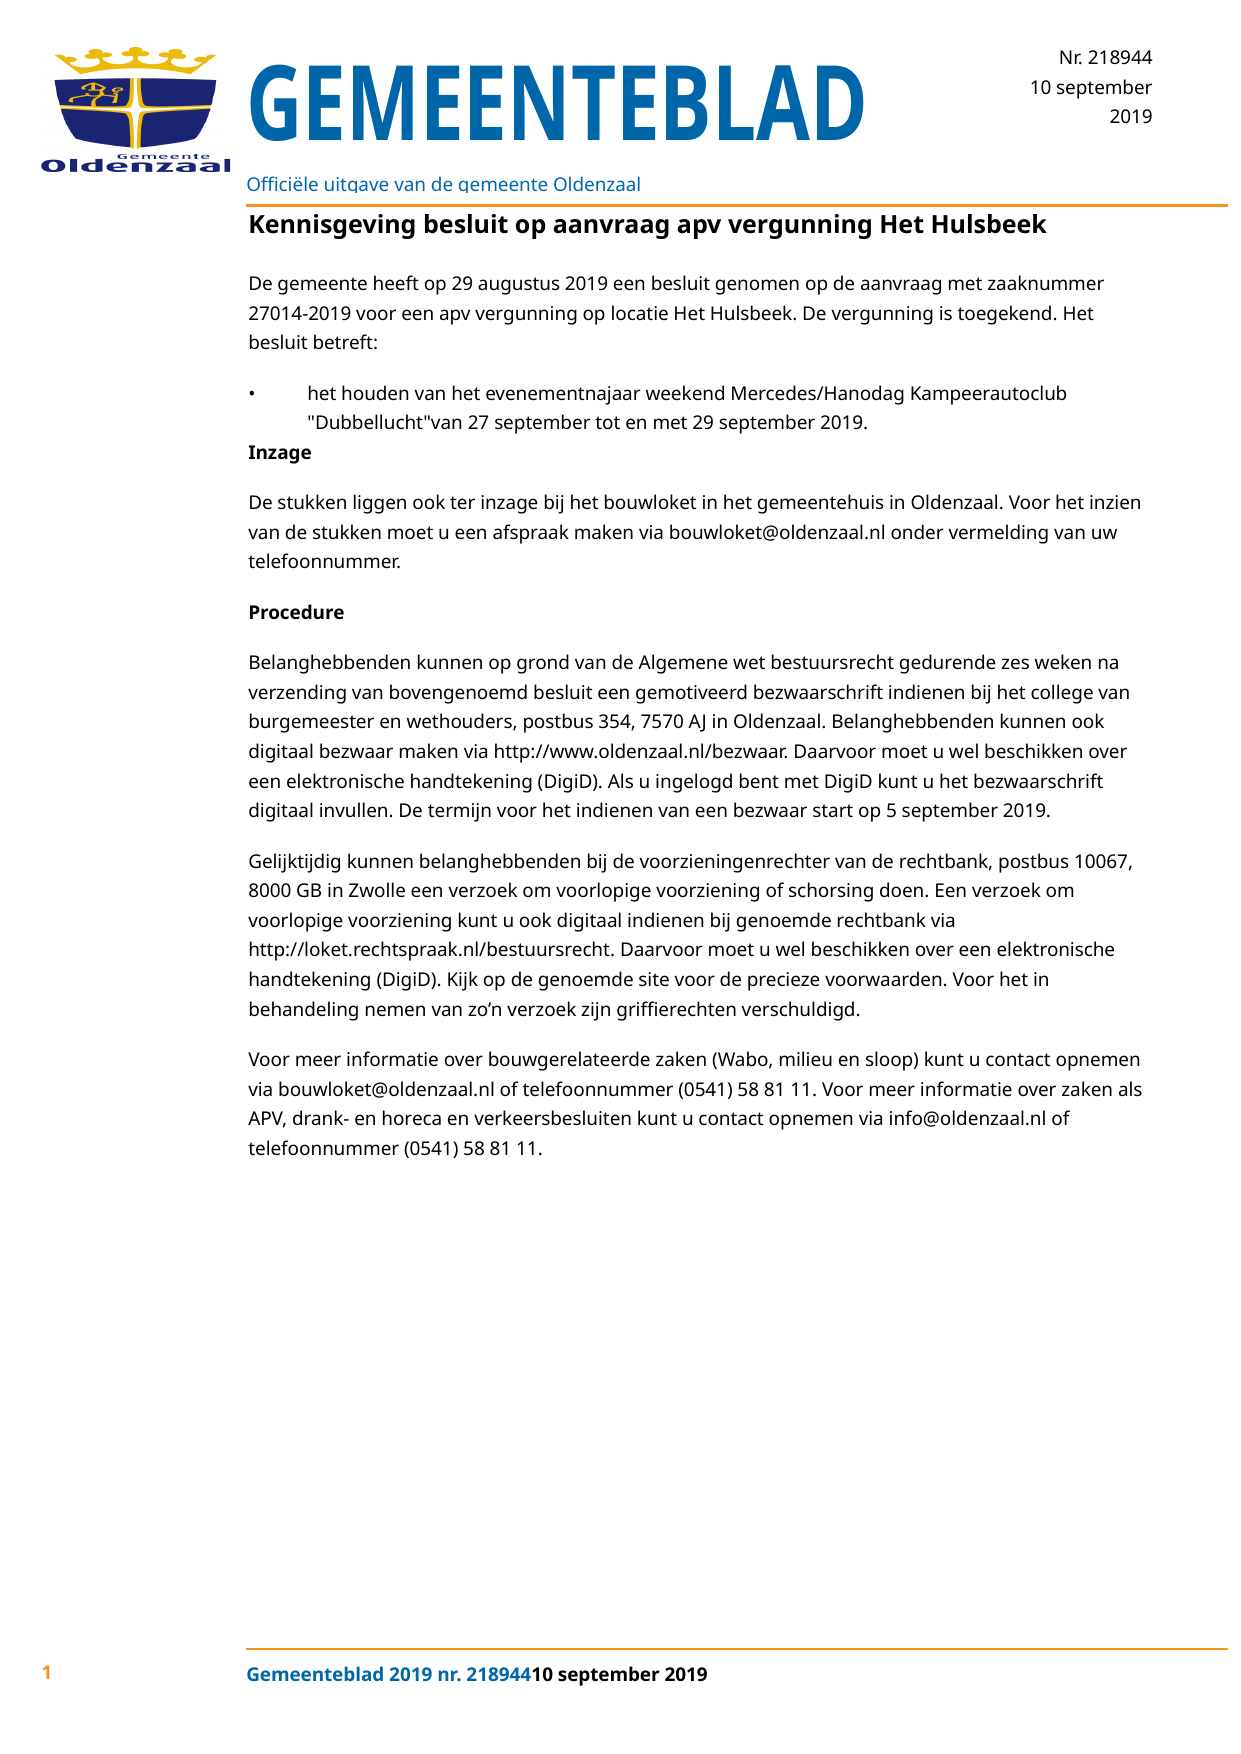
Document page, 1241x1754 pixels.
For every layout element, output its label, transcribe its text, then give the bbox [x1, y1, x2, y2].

text Voor meer informatie over bouwgerelateerde zaken (Wabo, milieu en sloop) kunt u contact opnemen via bouwloket@oldenzaal.nl of telefoonnummer (0541) 58 81 11. Voor meer informatie over zaken als APV, drank- en horeca en verkeersbesluiten kunt u contact opnemen via info@oldenzaal.nl of telefoonnummer (0541) 58 81 11. [248, 1046, 1152, 1161]
text De stukken liggen ook ter inzage bij het bouwloket in het gemeentehuis in Oldenzaal. Voor het inzien van de stukken moet u een afspraak maken via bouwloket@oldenzaal.nl onder vermelding van uw telefoonnummer. [248, 489, 1152, 574]
picture [41, 47, 231, 172]
text Procedure [248, 599, 1152, 625]
text Inzage [248, 439, 1152, 465]
text Belanghebbenden kunnen op grond van de Algemene wet bestuursrecht gedurende zes weken na verzending van bovengenoemd besluit een gemotiveerd bezwaarschrift indienen bij het college van burgemeester en wethouders, postbus 354, 7570 AJ in Oldenzaal. Belanghebbenden kunnen ook digitaal bezwaar maken via http://www.oldenzaal.nl/bezwaar. Daarvoor moet u wel beschikken over een elektronische handtekening (DigiD). Als u ingelogd bent met DigiD kunt u het bezwaarschrift digitaal invullen. De termijn voor het indienen van een bezwaar start op 5 september 2019. [248, 649, 1152, 823]
text Kennisgeving besluit op aanvraag apv vergunning Het Hulsbeek [248, 207, 1152, 241]
list het houden van het evenementnajaar weekend Mercedes/Hanodag Kampeerautoclub "Dubbellucht"van 27 september tot en met 29 september 2019. [248, 380, 1152, 435]
text De gemeente heeft op 29 augustus 2019 een besluit genomen op de aanvraag met zaaknummer 27014-2019 voor een apv vergunning op locatie Het Hulsbeek. De vergunning is toegekend. Het besluit betreft: [248, 270, 1152, 355]
text Gelijktijdig kunnen belanghebbenden bij de voorzieningenrechter van de rechtbank, postbus 10067, 8000 GB in Zwolle een verzoek om voorlopige voorziening of schorsing doen. Een verzoek om voorlopige voorziening kunt u ook digitaal indienen bij genoemde rechtbank via http://loket.rechtspraak.nl/bestuursrecht. Daarvoor moet u wel beschikken over een elektronische handtekening (DigiD). Kijk op de genoemde site voor de precieze voorwaarden. Voor het in behandeling nemen van zo’n verzoek zijn griffierechten verschuldigd. [248, 848, 1152, 1021]
